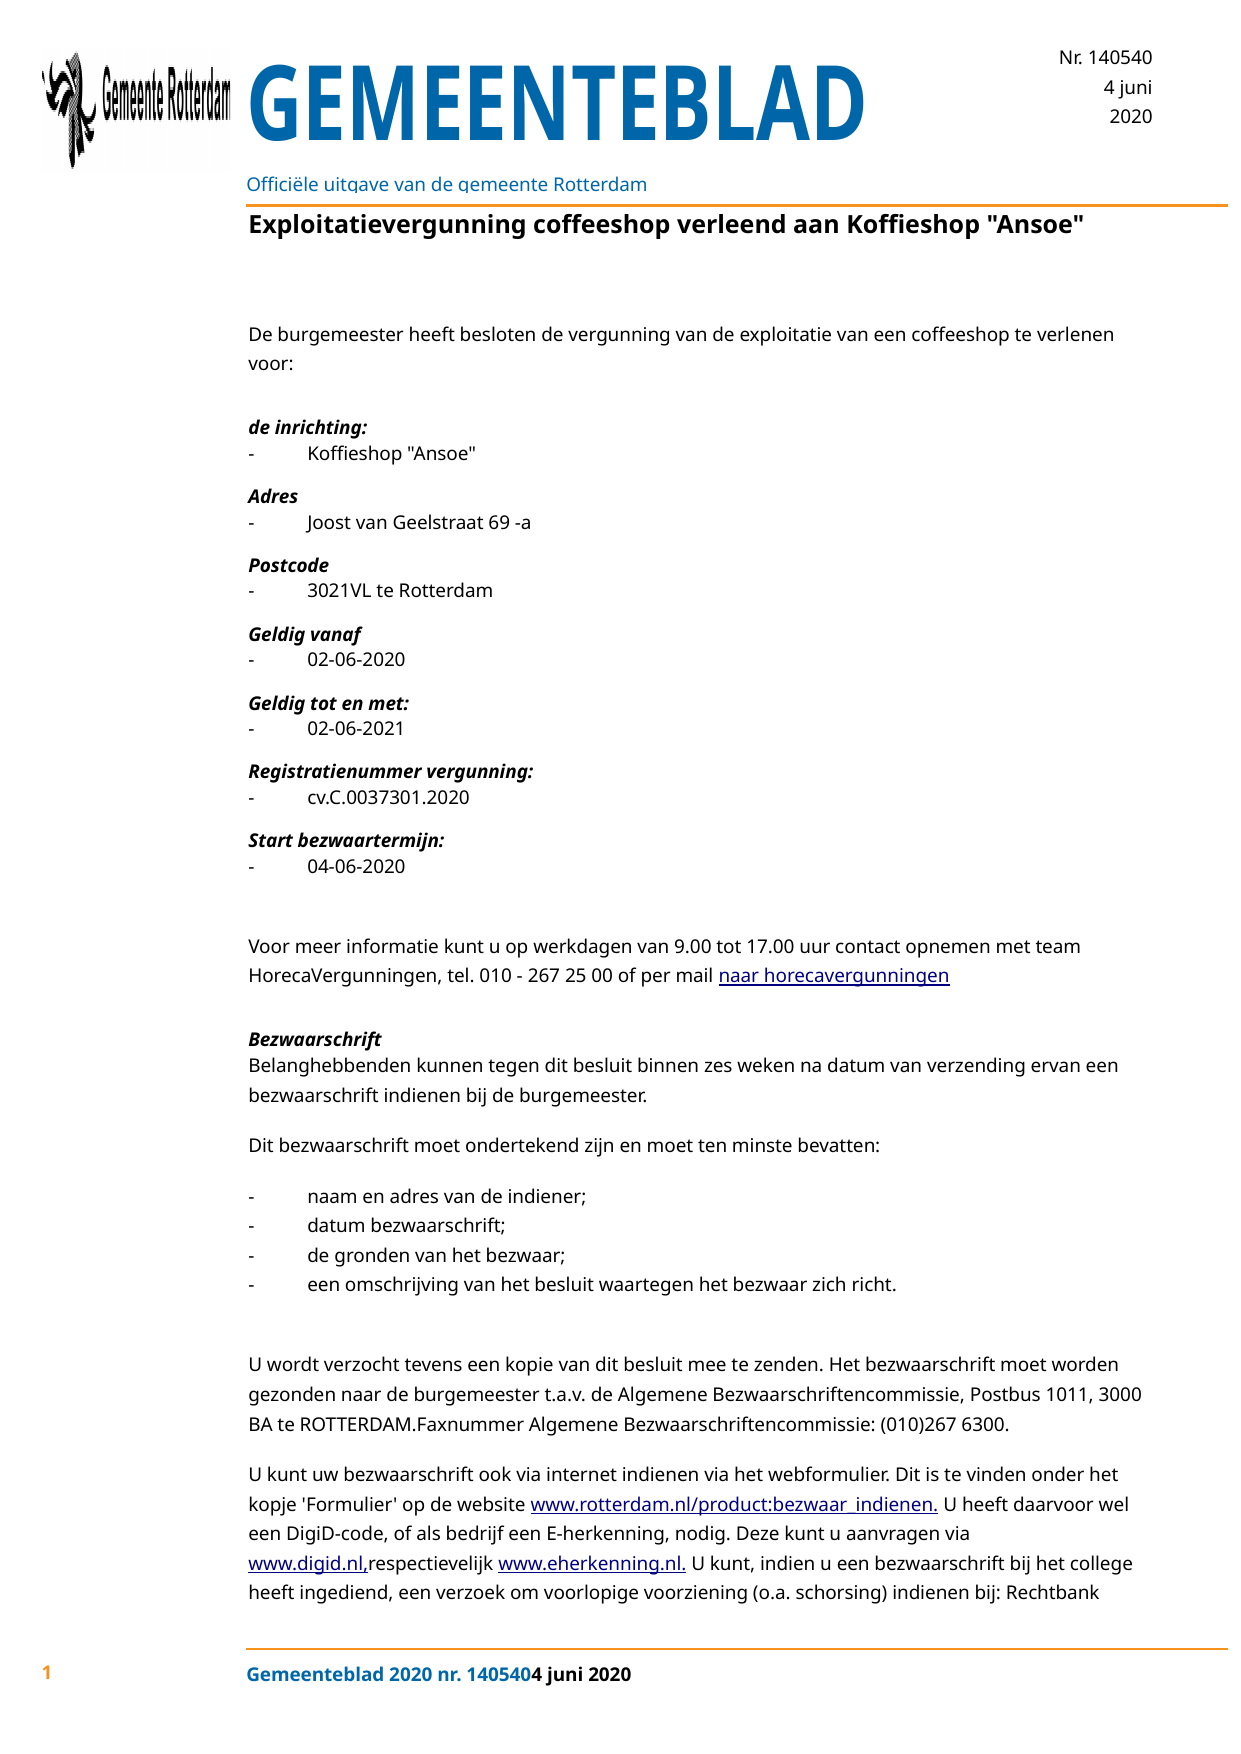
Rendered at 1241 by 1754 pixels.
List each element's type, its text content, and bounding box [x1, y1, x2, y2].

list cv.C.0037301.2020 [248, 784, 1152, 810]
text Geldig vanaf [248, 621, 1152, 647]
text Voor meer informatie kunt u op werkdagen van 9.00 tot 17.00 uur contact opnemen met team HorecaVergunningen, tel. 010 - 267 25 00 of per mail naar horecavergunningen [248, 933, 1152, 988]
text Registratienummer vergunning: [248, 758, 1152, 784]
text de inrichting: [248, 414, 1152, 440]
text Exploitatievergunning coffeeshop verleend aan Koffieshop "Ansoe" [248, 207, 1152, 241]
text Belanghebbenden kunnen tegen dit besluit binnen zes weken na datum van verzending ervan een bezwaarschrift indienen bij de burgemeester. [248, 1052, 1152, 1108]
list Joost van Geelstraat 69 -a [248, 509, 1152, 534]
text Start bezwaartermijn: [248, 827, 1152, 853]
text Dit bezwaarschrift moet ondertekend zijn en moet ten minste bevatten: [248, 1132, 1152, 1158]
text Bezwaarschrift [248, 1027, 1152, 1052]
text U kunt uw bezwaarschrift ook via internet indienen via het webformulier. Dit is te vinden onder het kopje 'Formulier' op de website www.rotterdam.nl/product:bezwaar_indienen. U heeft daarvoor wel een DigiD-code, of als bedrijf een E-herkenning, nodig. Deze kunt u aanvragen via www.digid.nl,respectievelijk www.eherkenning.nl. U kunt, indien u een bezwaarschrift bij het college heeft ingediend, een verzoek om voorlopige voorziening (o.a. schorsing) indienen bij: Rechtbank [248, 1461, 1152, 1605]
text Geldig tot en met: [248, 690, 1152, 715]
picture [41, 47, 231, 172]
text U wordt verzocht tevens een kopie van dit besluit mee te zenden. Het bezwaarschrift moet worden gezonden naar de burgemeester t.a.v. de Algemene Bezwaarschriftencommissie, Postbus 1011, 3000 BA te ROTTERDAM.Faxnummer Algemene Bezwaarschriftencommissie: (010)267 6300. [248, 1352, 1152, 1436]
list de gronden van het bezwaar; [248, 1242, 1152, 1268]
list 02-06-2020 [248, 647, 1152, 672]
text De burgemeester heeft besloten de vergunning van de exploitatie van een coffeeshop te verlenen voor: [248, 321, 1152, 376]
text Postcode [248, 552, 1152, 578]
list een omschrijving van het besluit waartegen het bezwaar zich richt. [248, 1272, 1152, 1297]
list datum bezwaarschrift; [248, 1212, 1152, 1238]
list Koffieshop "Ansoe" [248, 440, 1152, 466]
text Adres [248, 483, 1152, 509]
list 02-06-2021 [248, 715, 1152, 741]
list naam en adres van de indiener; [248, 1183, 1152, 1208]
list 04-06-2020 [248, 853, 1152, 879]
list 3021VL te Rotterdam [248, 578, 1152, 603]
